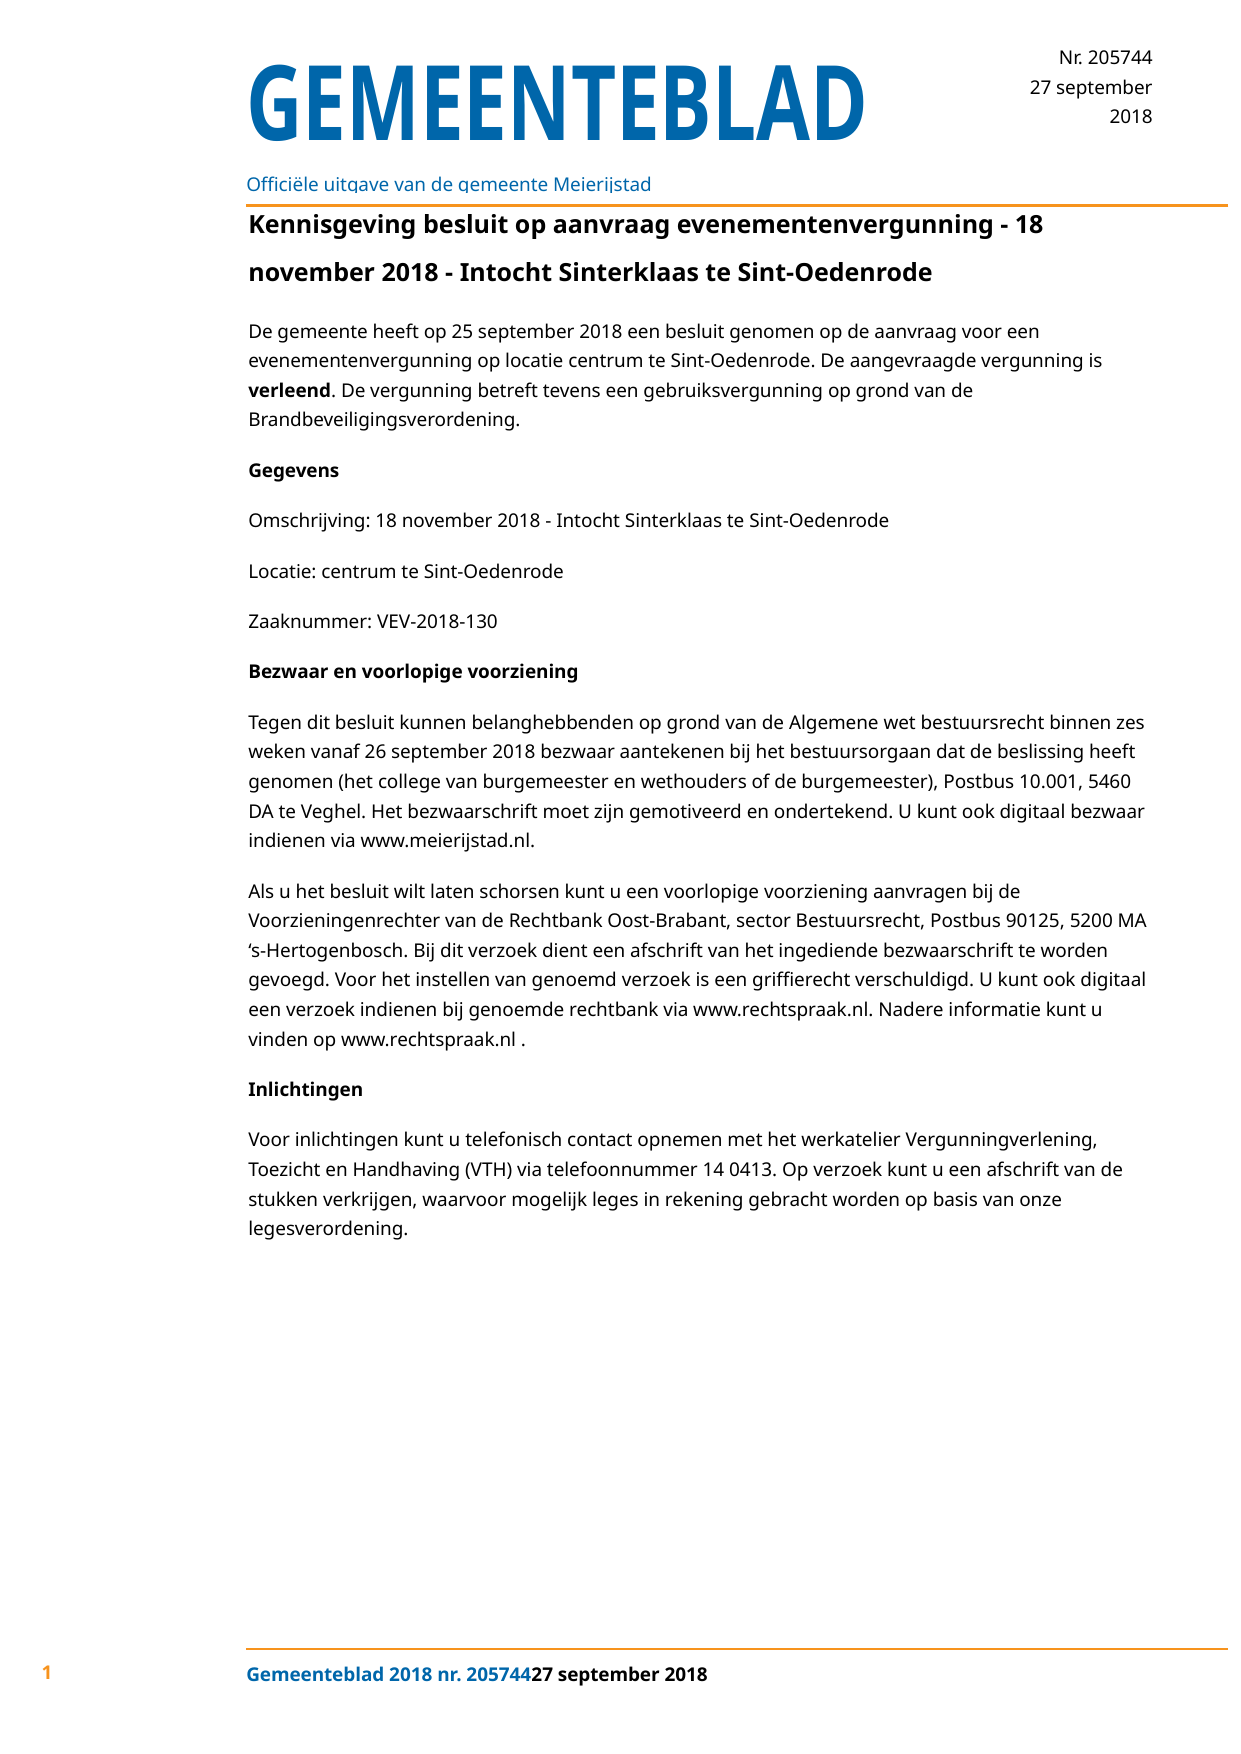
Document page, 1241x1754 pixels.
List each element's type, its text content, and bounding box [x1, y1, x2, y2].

text Locatie: centrum te Sint-Oedenrode [248, 558, 1152, 584]
text Bezwaar en voorlopige voorziening [248, 659, 1152, 684]
text Kennisgeving besluit op aanvraag evenementenvergunning - 18 november 2018 - Intocht Sinterklaas te Sint-Oedenrode [248, 207, 1152, 288]
text Gegevens [248, 457, 1152, 483]
text De gemeente heeft op 25 september 2018 een besluit genomen op de aanvraag voor een evenementenvergunning op locatie centrum te Sint-Oedenrode. De aangevraagde vergunning is verleend. De vergunning betreft tevens een gebruiksvergunning op grond van de Brandbeveiligingsverordening. [248, 318, 1152, 432]
text Voor inlichtingen kunt u telefonisch contact opnemen met het werkatelier Vergunningverlening, Toezicht en Handhaving (VTH) via telefoonnummer 14 0413. Op verzoek kunt u een afschrift van de stukken verkrijgen, waarvoor mogelijk leges in rekening gebracht worden op basis van onze legesverordening. [248, 1127, 1152, 1241]
text Inlichtingen [248, 1076, 1152, 1102]
text Zaaknummer: VEV-2018-130 [248, 608, 1152, 634]
text Omschrijving: 18 november 2018 - Intocht Sinterklaas te Sint-Oedenrode [248, 507, 1152, 533]
text Tegen dit besluit kunnen belanghebbenden op grond van de Algemene wet bestuursrecht binnen zes weken vanaf 26 september 2018 bezwaar aantekenen bij het bestuursorgaan dat de beslissing heeft genomen (het college van burgemeester en wethouders of de burgemeester), Postbus 10.001, 5460 DA te Veghel. Het bezwaarschrift moet zijn gemotiveerd en ondertekend. U kunt ook digitaal bezwaar indienen via www.meierijstad.nl. [248, 709, 1152, 853]
picture [41, 47, 231, 172]
text Als u het besluit wilt laten schorsen kunt u een voorlopige voorziening aanvragen bij de Voorzieningenrechter van de Rechtbank Oost-Brabant, sector Bestuursrecht, Postbus 90125, 5200 MA ‘s-Hertogenbosch. Bij dit verzoek dient een afschrift van het ingediende bezwaarschrift te worden gevoegd. Voor het instellen van genoemd verzoek is een griffierecht verschuldigd. U kunt ook digitaal een verzoek indienen bij genoemde rechtbank via www.rechtspraak.nl. Nadere informatie kunt u vinden op www.rechtspraak.nl . [248, 878, 1152, 1052]
